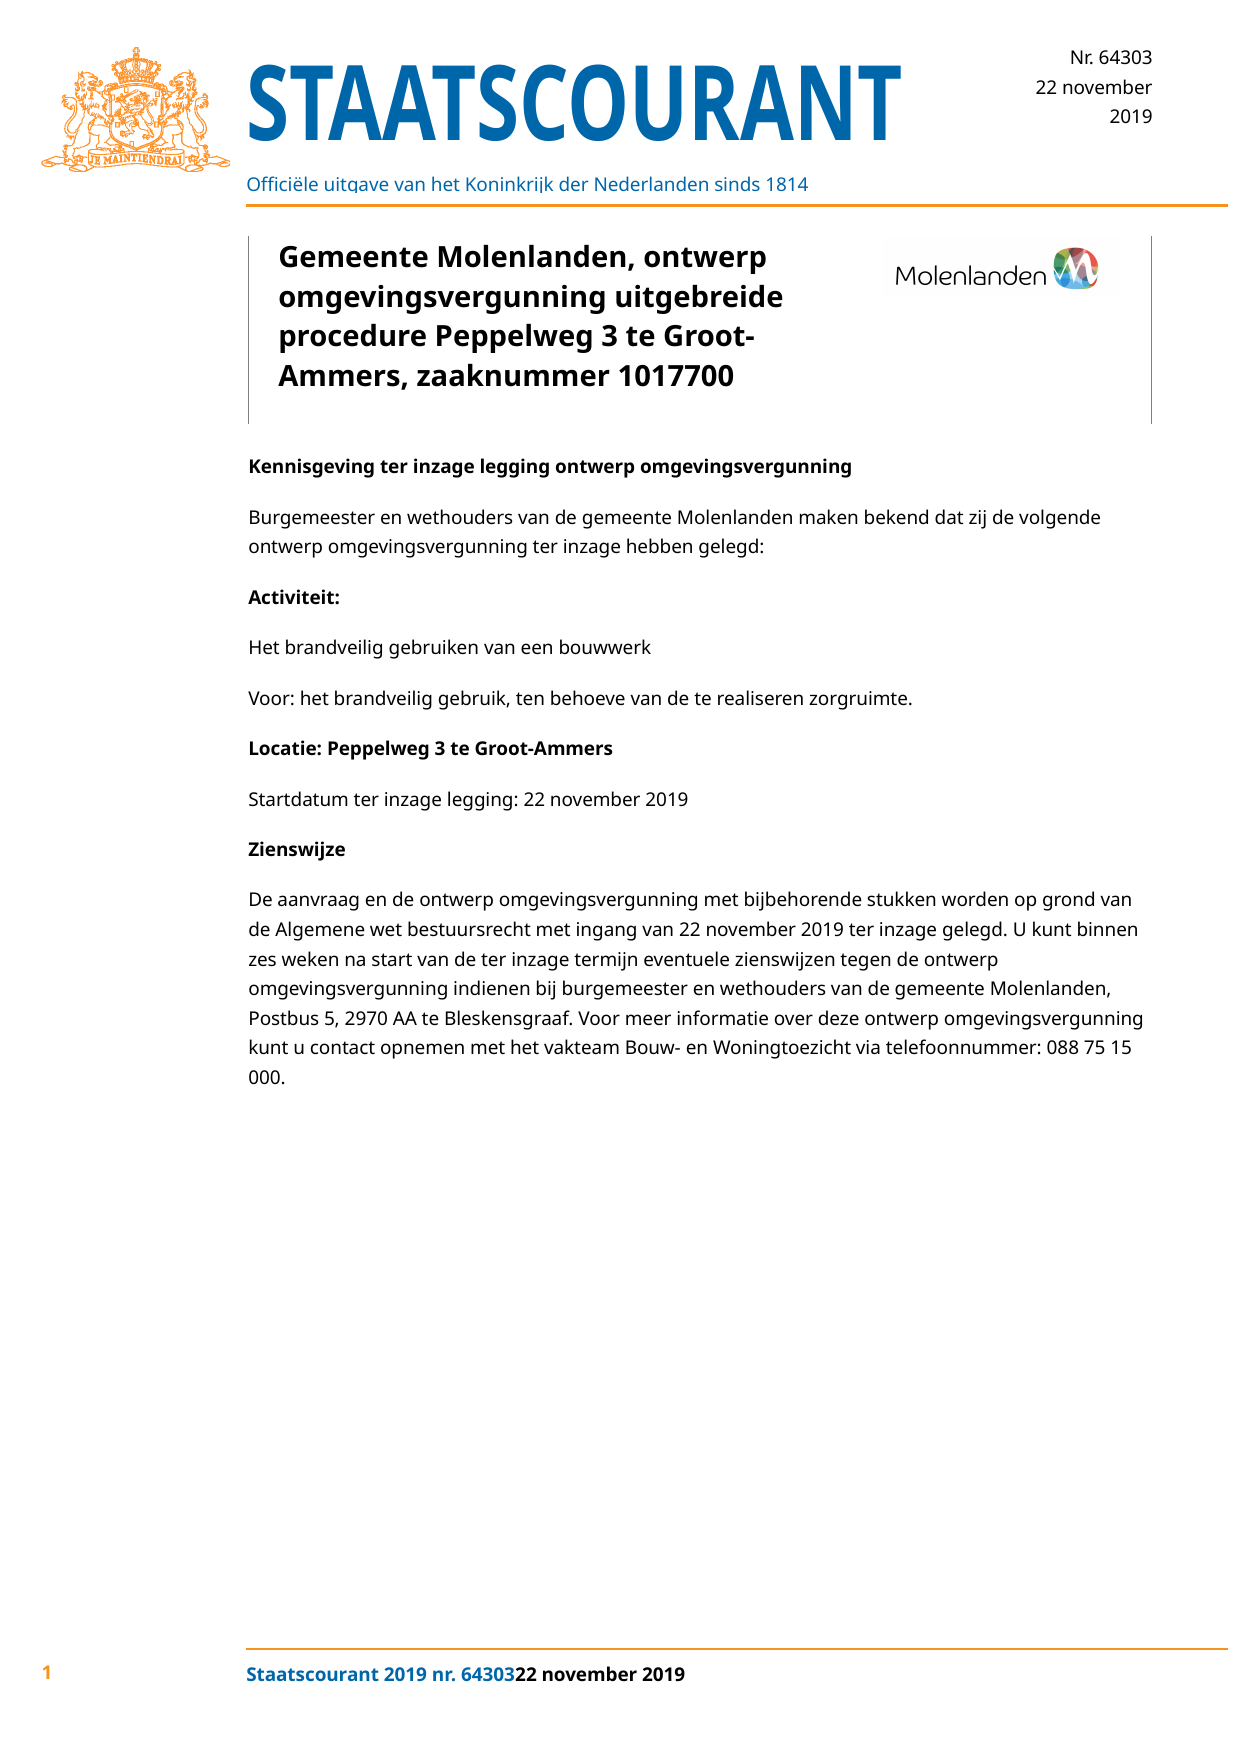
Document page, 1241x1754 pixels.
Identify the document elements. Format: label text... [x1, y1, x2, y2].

table_header [850, 236, 1151, 424]
text Activiteit: [248, 584, 1152, 610]
table_header Gemeente Molenlanden, ontwerp omgevingsvergunning uitgebreide procedure Peppelweg 3 te Groot-Ammers, zaaknummer 1017700 [249, 236, 850, 424]
text De aanvraag en de ontwerp omgevingsvergunning met bijbehorende stukken worden op grond van de Algemene wet bestuursrecht met ingang van 22 november 2019 ter inzage gelegd. U kunt binnen zes weken na start van de ter inzage termijn eventuele zienswijzen tegen de ontwerp omgevingsvergunning indienen bij burgemeester en wethouders van de gemeente Molenlanden, Postbus 5, 2970 AA te Bleskensgraaf. Voor meer informatie over deze ontwerp omgevingsvergunning kunt u contact opnemen met het vakteam Bouw- en Woningtoezicht via telefoonnummer: 088 75 15 000. [248, 887, 1152, 1090]
text Burgemeester en wethouders van de gemeente Molenlanden maken bekend dat zij de volgende ontwerp omgevingsvergunning ter inzage hebben gelegd: [248, 504, 1152, 559]
text Het brandveilig gebruiken van een bouwwerk [248, 634, 1152, 660]
text Voor: het brandveilig gebruik, ten behoeve van de te realiseren zorgruimte. [248, 685, 1152, 711]
picture [41, 47, 231, 172]
text Kennisgeving ter inzage legging ontwerp omgevingsvergunning [248, 454, 1152, 479]
text Locatie: Peppelweg 3 te Groot-Ammers [248, 735, 1152, 761]
picture [882, 236, 1119, 296]
text Startdatum ter inzage legging: 22 november 2019 [248, 786, 1152, 811]
text Zienswijze [248, 836, 1152, 862]
